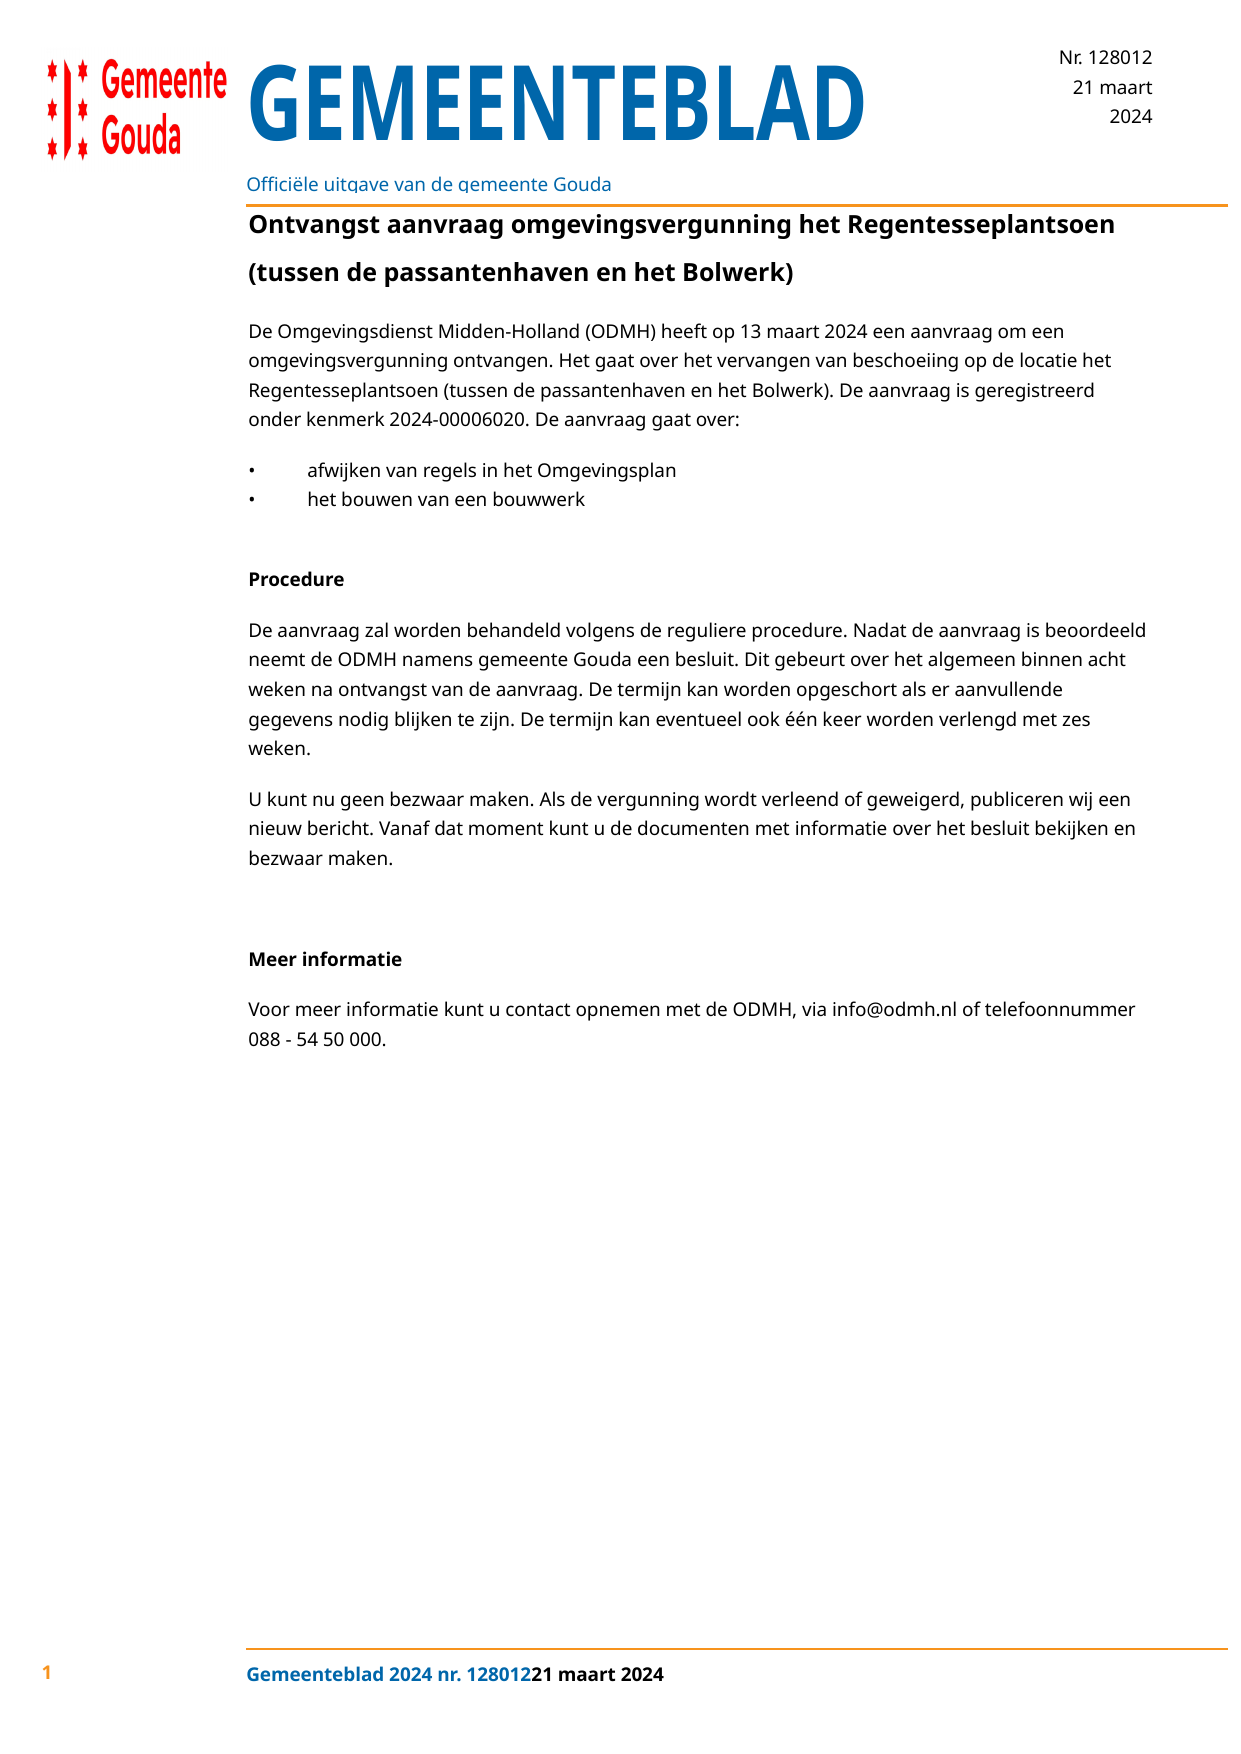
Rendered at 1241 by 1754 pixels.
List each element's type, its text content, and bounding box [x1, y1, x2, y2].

text Ontvangst aanvraag omgevingsvergunning het Regentesseplantsoen (tussen de passantenhaven en het Bolwerk) [248, 207, 1152, 288]
list het bouwen van een bouwwerk [248, 487, 1152, 512]
list afwijken van regels in het Omgevingsplan [248, 457, 1152, 483]
text Meer informatie [248, 946, 1152, 972]
picture [41, 47, 231, 172]
text Procedure [248, 567, 1152, 592]
text De Omgevingsdienst Midden-Holland (ODMH) heeft op 13 maart 2024 een aanvraag om een omgevingsvergunning ontvangen. Het gaat over het vervangen van beschoeiing op de locatie het Regentesseplantsoen (tussen de passantenhaven en het Bolwerk). De aanvraag is geregistreerd onder kenmerk 2024-00006020. De aanvraag gaat over: [248, 318, 1152, 432]
text De aanvraag zal worden behandeld volgens de reguliere procedure. Nadat de aanvraag is beoordeeld neemt de ODMH namens gemeente Gouda een besluit. Dit gebeurt over het algemeen binnen acht weken na ontvangst van de aanvraag. De termijn kan worden opgeschort als er aanvullende gegevens nodig blijken te zijn. De termijn kan eventueel ook één keer worden verlengd met zes weken. [248, 617, 1152, 761]
text Voor meer informatie kunt u contact opnemen met de ODMH, via info@odmh.nl of telefoonnummer 088 - 54 50 000. [248, 996, 1152, 1052]
text U kunt nu geen bezwaar maken. Als de vergunning wordt verleend of geweigerd, publiceren wij een nieuw bericht. Vanaf dat moment kunt u de documenten met informatie over het besluit bekijken en bezwaar maken. [248, 786, 1152, 871]
